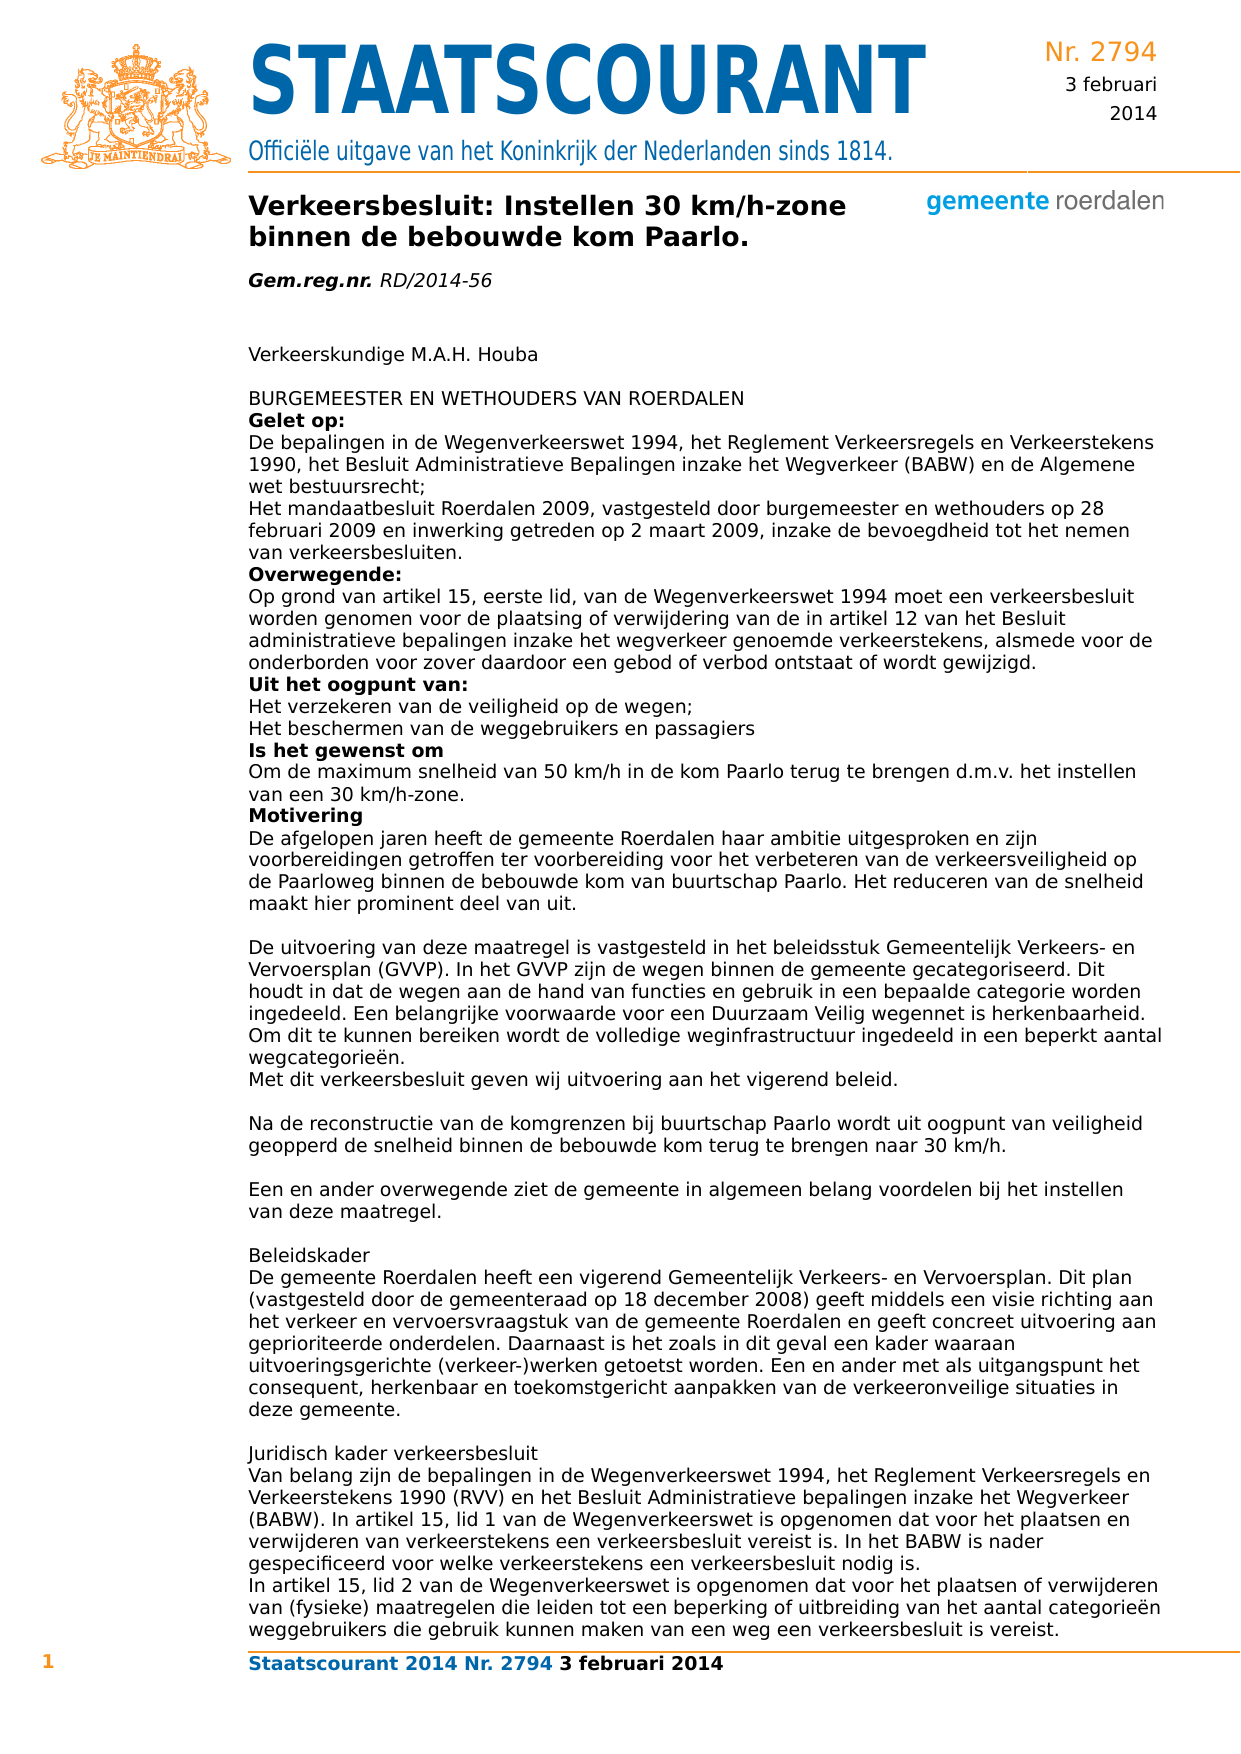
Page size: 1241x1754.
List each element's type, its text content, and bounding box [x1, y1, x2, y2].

text Uit het oogpunt van: [248, 673, 1163, 696]
text Gelet op: [248, 410, 1163, 432]
text De afgelopen jaren heeft de gemeente Roerdalen haar ambitie uitgesproken en zijn voorbereidingen getroffen ter voorbereiding voor het verbeteren van de verkeersveiligheid op de Paarloweg binnen de bebouwde kom van buurtschap Paarlo. Het reduceren van de snelheid maakt hier prominent deel van uit. [248, 827, 1163, 915]
text Het verzekeren van de veiligheid op de wegen; [248, 696, 1163, 717]
text BURGEMEESTER EN WETHOUDERS VAN ROERDALEN [248, 388, 1163, 410]
text De uitvoering van deze maatregel is vastgesteld in het beleidsstuk Gemeentelijk Verkeers- en Vervoersplan (GVVP). In het GVVP zijn de wegen binnen de gemeente gecategoriseerd. Dit houdt in dat de wegen aan de hand van functies en gebruik in een bepaalde categorie worden ingedeeld. Een belangrijke voorwaarde voor een Duurzaam Veilig wegennet is herkenbaarheid. Om dit te kunnen bereiken wordt de volledige weginfrastructuur ingedeeld in een beperkt aantal wegcategorieën. [248, 937, 1163, 1069]
subtitle Verkeersbesluit: Instellen 30 km/h-zone binnen de bebouwde kom Paarlo. [248, 191, 1163, 253]
text Van belang zijn de bepalingen in de Wegenverkeerswet 1994, het Reglement Verkeersregels en Verkeerstekens 1990 (RVV) en het Besluit Administratieve bepalingen inzake het Wegverkeer (BABW). In artikel 15, lid 1 van de Wegenverkeerswet is opgenomen dat voor het plaatsen en verwijderen van verkeerstekens een verkeersbesluit vereist is. In het BABW is nader gespecificeerd voor welke verkeerstekens een verkeersbesluit nodig is. [248, 1465, 1163, 1575]
text Om de maximum snelheid van 50 km/h in de kom Paarlo terug te brengen d.m.v. het instellen van een 30 km/h-zone. [248, 761, 1163, 805]
text Na de reconstructie van de komgrenzen bij buurtschap Paarlo wordt uit oogpunt van veiligheid geopperd de snelheid binnen de bebouwde kom terug te brengen naar 30 km/h. [248, 1113, 1163, 1157]
picture [927, 208, 936, 215]
text Een en ander overwegende ziet de gemeente in algemeen belang voordelen bij het instellen van deze maatregel. [248, 1179, 1163, 1223]
text Beleidskader [248, 1245, 1163, 1267]
text Verkeerskundige M.A.H. Houba [248, 344, 1163, 366]
text Is het gewenst om [248, 739, 1163, 761]
text Motivering [248, 805, 1163, 827]
text Overwegende: [248, 564, 1163, 586]
text De gemeente Roerdalen heeft een vigerend Gemeentelijk Verkeers- en Vervoersplan. Dit plan (vastgesteld door de gemeenteraad op 18 december 2008) geeft middels een visie richting aan het verkeer en vervoersvraagstuk van de gemeente Roerdalen en geeft concreet uitvoering aan geprioriteerde onderdelen. Daarnaast is het zoals in dit geval een kader waaraan uitvoeringsgerichte (verkeer-)werken getoetst worden. Een en ander met als uitgangspunt het consequent, herkenbaar en toekomstgericht aanpakken van de verkeeronveilige situaties in deze gemeente. [248, 1267, 1163, 1421]
text In artikel 15, lid 2 van de Wegenverkeerswet is opgenomen dat voor het plaatsen of verwijderen van (fysieke) maatregelen die leiden tot een beperking of uitbreiding van het aantal categorieën weggebruikers die gebruik kunnen maken van een weg een verkeersbesluit is vereist. [248, 1575, 1163, 1641]
text De bepalingen in de Wegenverkeerswet 1994, het Reglement Verkeersregels en Verkeerstekens 1990, het Besluit Administratieve Bepalingen inzake het Wegverkeer (BABW) en de Algemene wet bestuursrecht; [248, 432, 1163, 498]
picture [41, 44, 231, 169]
text Gem.reg.nr. RD/2014-56 [248, 270, 1163, 292]
text Op grond van artikel 15, eerste lid, van de Wegenverkeerswet 1994 moet een verkeersbesluit worden genomen voor de plaatsing of verwijdering van de in artikel 12 van het Besluit administratieve bepalingen inzake het wegverkeer genoemde verkeerstekens, alsmede voor de onderborden voor zover daardoor een gebod of verbod ontstaat of wordt gewijzigd. [248, 586, 1163, 673]
text Het beschermen van de weggebruikers en passagiers [248, 717, 1163, 739]
picture [927, 190, 1164, 215]
text Met dit verkeersbesluit geven wij uitvoering aan het vigerend beleid. [248, 1069, 1163, 1091]
text Het mandaatbesluit Roerdalen 2009, vastgesteld door burgemeester en wethouders op 28 februari 2009 en inwerking getreden op 2 maart 2009, inzake de bevoegdheid tot het nemen van verkeersbesluiten. [248, 498, 1163, 564]
text Juridisch kader verkeersbesluit [248, 1443, 1163, 1465]
